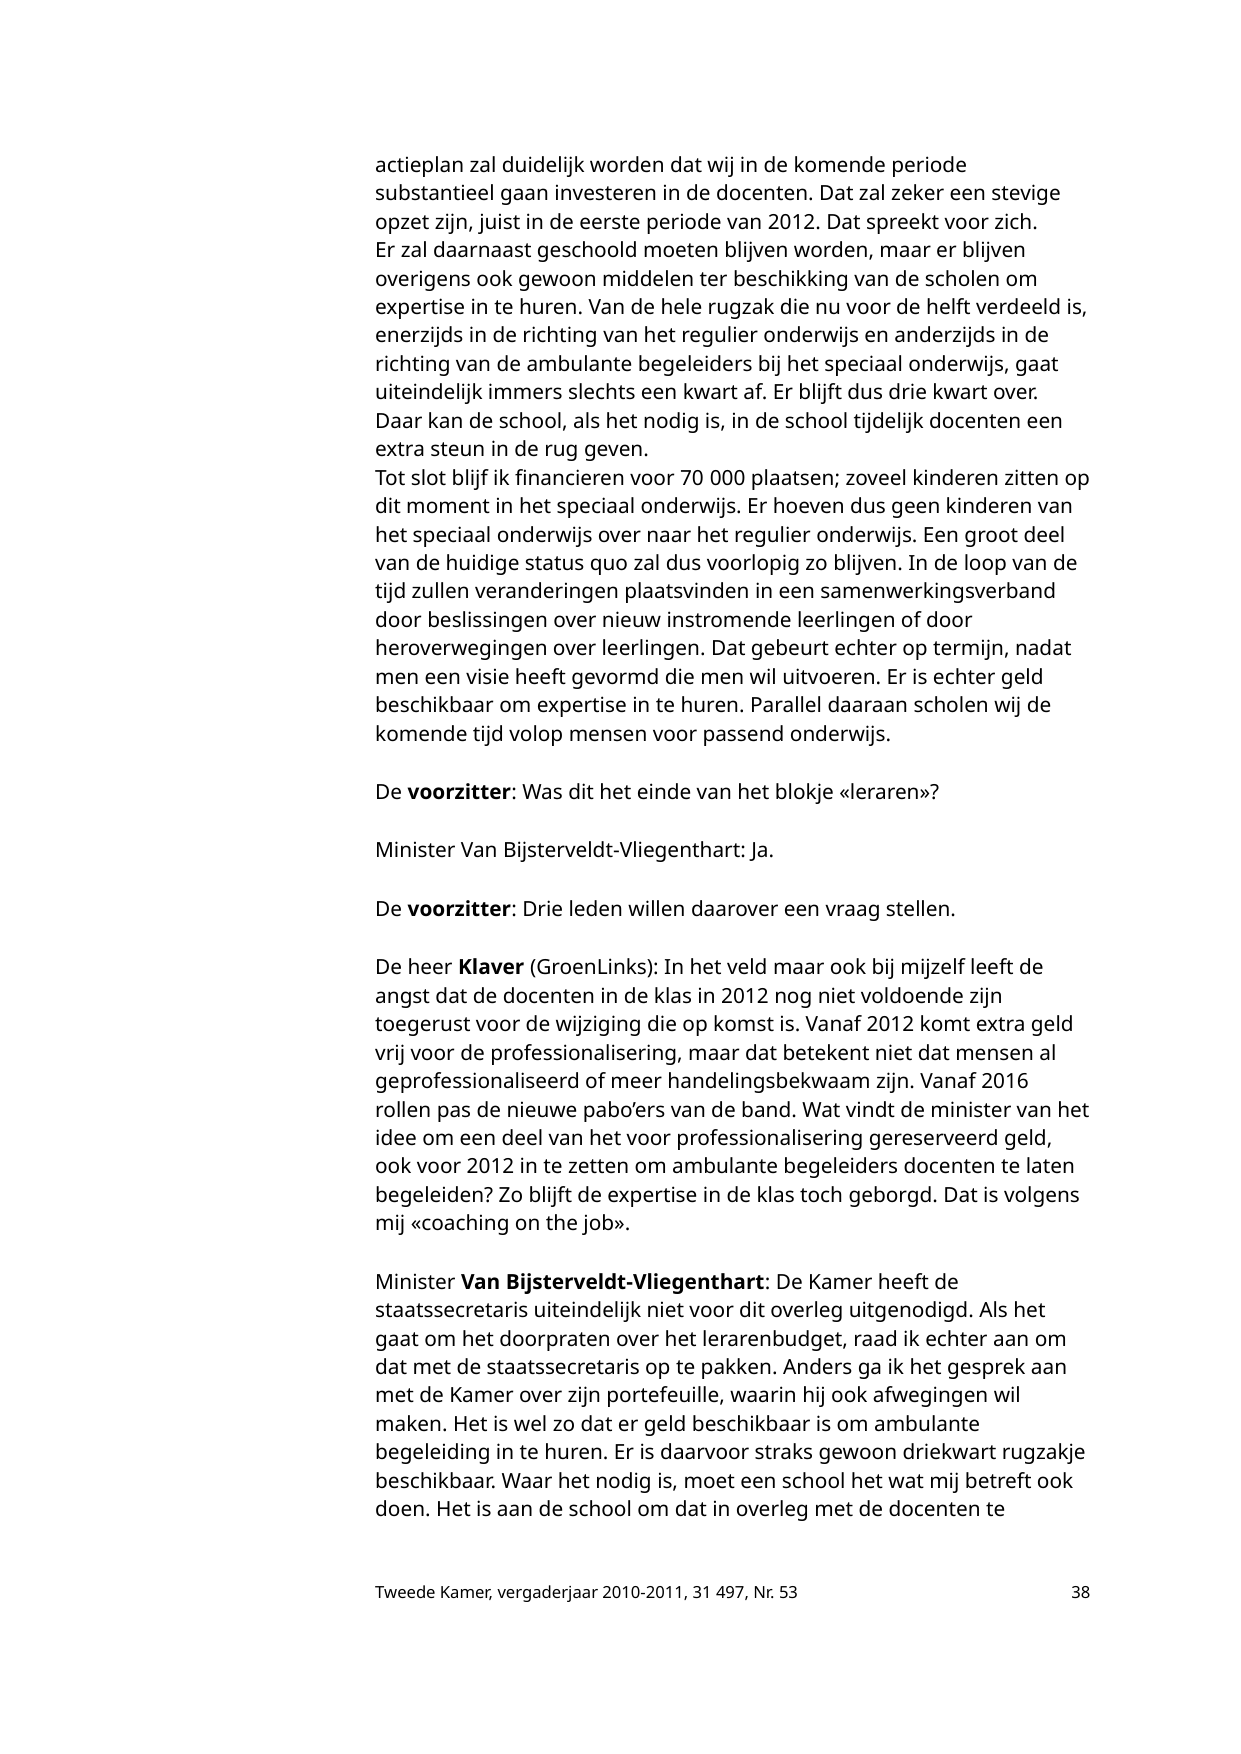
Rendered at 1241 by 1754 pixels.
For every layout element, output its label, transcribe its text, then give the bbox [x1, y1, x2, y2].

text De voorzitter: Was dit het einde van het blokje «leraren»? [375, 777, 1090, 806]
text De heer Klaver (GroenLinks): In het veld maar ook bij mijzelf leeft de angst dat de docenten in de klas in 2012 nog niet voldoende zijn toegerust voor de wijziging die op komst is. Vanaf 2012 komt extra geld vrij voor de professionalisering, maar dat betekent niet dat mensen al geprofessionaliseerd of meer handelingsbekwaam zijn. Vanaf 2016 rollen pas de nieuwe pabo’ers van de band. Wat vindt de minister van het idee om een deel van het voor professionalisering gereserveerd geld, ook voor 2012 in te zetten om ambulante begeleiders docenten te laten begeleiden? Zo blijft de expertise in de klas toch geborgd. Dat is volgens mij «coaching on the job». [375, 952, 1090, 1237]
text actieplan zal duidelijk worden dat wij in de komende periode substantieel gaan investeren in de docenten. Dat zal zeker een stevige opzet zijn, juist in de eerste periode van 2012. Dat spreekt voor zich. [375, 150, 1090, 235]
text De voorzitter: Drie leden willen daarover een vraag stellen. [375, 894, 1090, 922]
text Minister Van Bijsterveldt-Vliegenthart: Ja. [375, 836, 1090, 864]
text Er zal daarnaast geschoold moeten blijven worden, maar er blijven overigens ook gewoon middelen ter beschikking van de scholen om expertise in te huren. Van de hele rugzak die nu voor de helft verdeeld is, enerzijds in de richting van het regulier onderwijs en anderzijds in de richting van de ambulante begeleiders bij het speciaal onderwijs, gaat uiteindelijk immers slechts een kwart af. Er blijft dus drie kwart over. Daar kan de school, als het nodig is, in de school tijdelijk docenten een extra steun in de rug geven. [375, 235, 1090, 463]
text Tot slot blijf ik financieren voor 70 000 plaatsen; zoveel kinderen zitten op dit moment in het speciaal onderwijs. Er hoeven dus geen kinderen van het speciaal onderwijs over naar het regulier onderwijs. Een groot deel van de huidige status quo zal dus voorlopig zo blijven. In de loop van de tijd zullen veranderingen plaatsvinden in een samenwerkingsverband door beslissingen over nieuw instromende leerlingen of door heroverwegingen over leerlingen. Dat gebeurt echter op termijn, nadat men een visie heeft gevormd die men wil uitvoeren. Er is echter geld beschikbaar om expertise in te huren. Parallel daaraan scholen wij de komende tijd volop mensen voor passend onderwijs. [375, 463, 1090, 747]
text Minister Van Bijsterveldt-Vliegenthart: De Kamer heeft de staatssecretaris uiteindelijk niet voor dit overleg uitgenodigd. Als het gaat om het doorpraten over het lerarenbudget, raad ik echter aan om dat met de staatssecretaris op te pakken. Anders ga ik het gesprek aan met de Kamer over zijn portefeuille, waarin hij ook afwegingen wil maken. Het is wel zo dat er geld beschikbaar is om ambulante begeleiding in te huren. Er is daarvoor straks gewoon driekwart rugzakje beschikbaar. Waar het nodig is, moet een school het wat mij betreft ook doen. Het is aan de school om dat in overleg met de docenten te [375, 1267, 1090, 1523]
